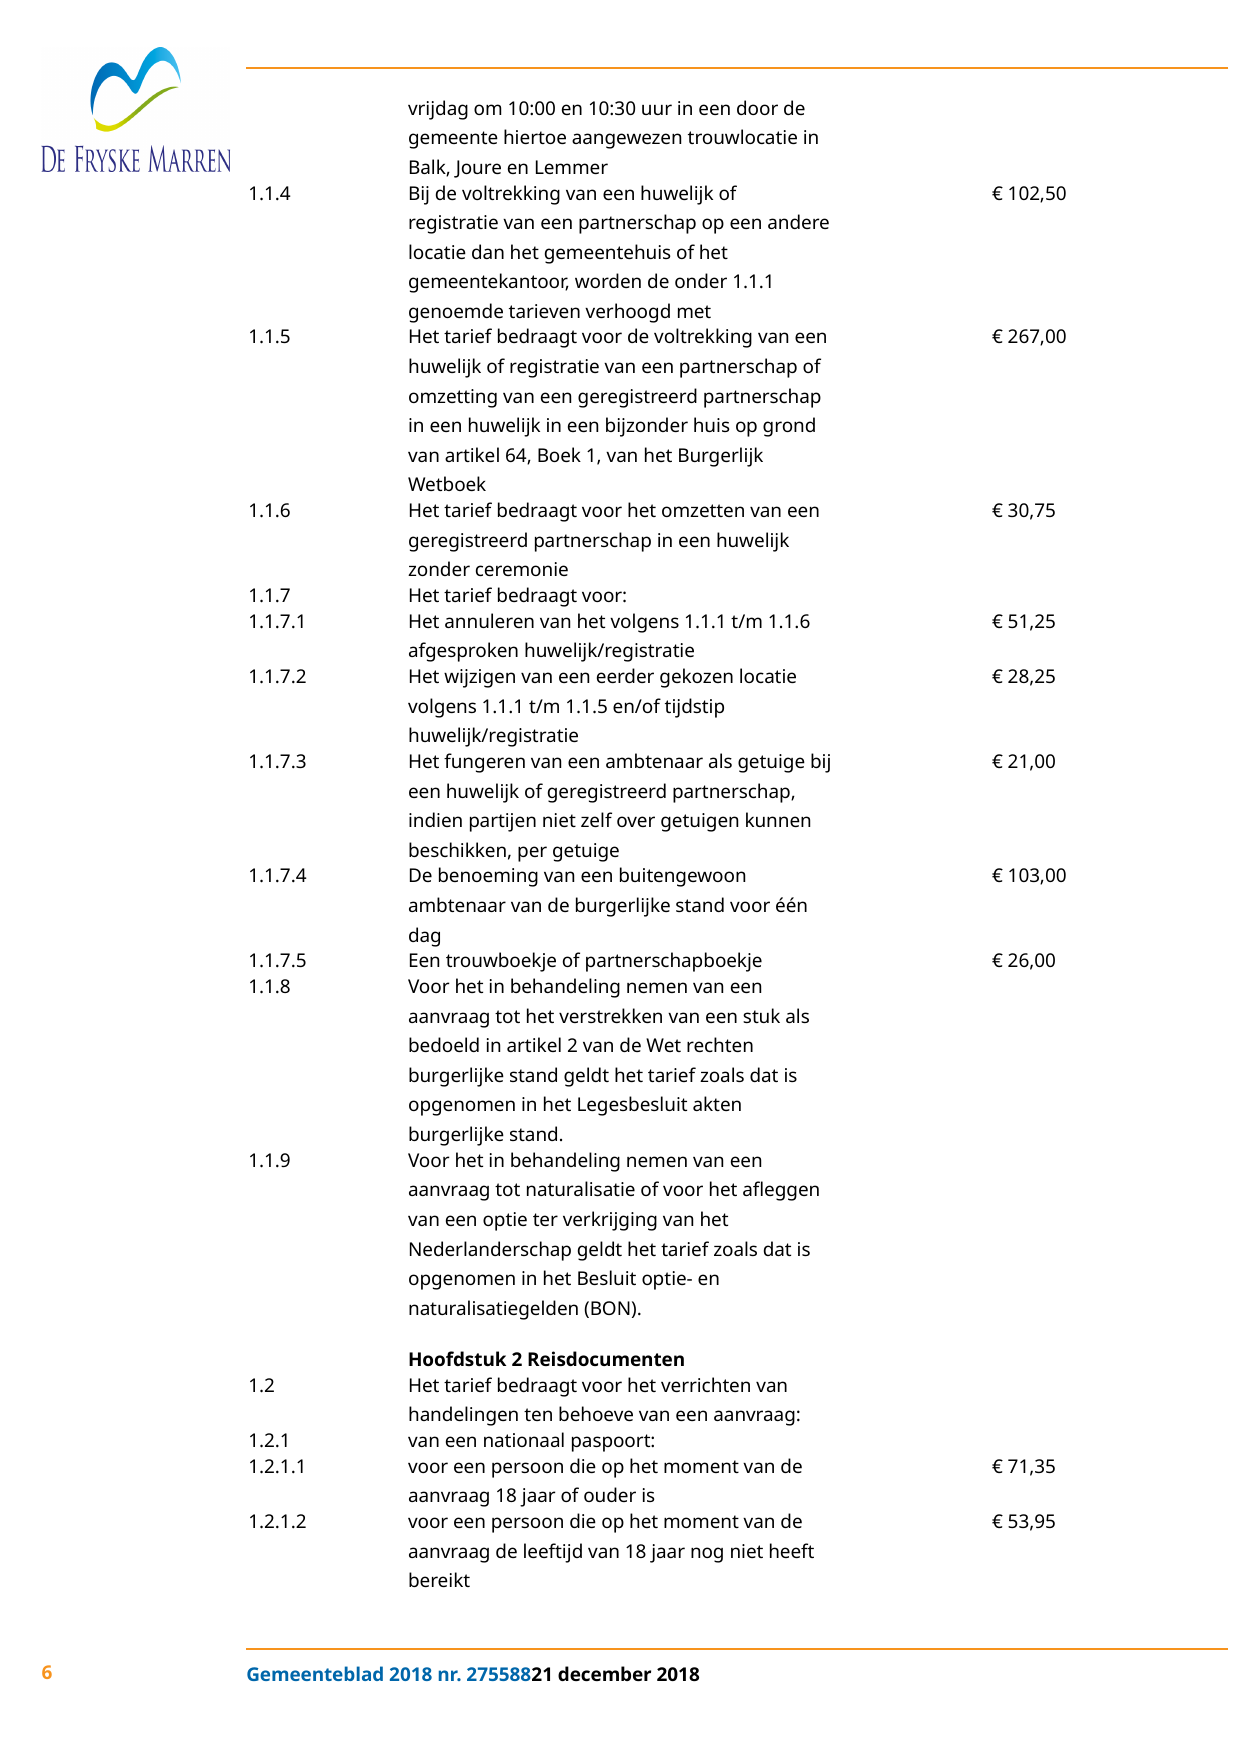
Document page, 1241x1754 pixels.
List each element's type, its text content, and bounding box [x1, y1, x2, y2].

table_cell Het tarief bedraagt voor het verrichten van handelingen ten behoeve van een aanvraag: [408, 1372, 832, 1427]
table_cell van een nationaal paspoort: [408, 1428, 832, 1453]
table_cell [832, 95, 992, 180]
table_cell 1.1.7.3 [248, 748, 408, 863]
table_cell [832, 1509, 992, 1593]
table_cell [832, 324, 992, 497]
table_cell 1.1.7.4 [248, 863, 408, 948]
table_cell Het wijzigen van een eerder gekozen locatie volgens 1.1.1 t/m 1.1.5 en/of tijdstip huwelijk/registratie [408, 663, 832, 748]
table_cell 1.1.7 [248, 582, 408, 608]
table_cell Het tarief bedraagt voor de voltrekking van een huwelijk of registratie van een partnerschap of omzetting van een geregistreerd partnerschap in een huwelijk in een bijzonder huis op grond van artikel 64, Boek 1, van het Burgerlijk Wetboek [408, 324, 832, 497]
table_cell [832, 663, 992, 748]
table_cell [832, 180, 992, 324]
table_cell [248, 1321, 408, 1346]
table_cell € 71,35 [992, 1453, 1152, 1508]
table_cell Het annuleren van het volgens 1.1.1 t/m 1.1.6 afgesproken huwelijk/registratie [408, 608, 832, 663]
table_cell € 21,00 [992, 748, 1152, 863]
table_cell € 53,95 [992, 1509, 1152, 1593]
table_cell Het tarief bedraagt voor: [408, 582, 832, 608]
table_cell [992, 1346, 1152, 1372]
table_cell [992, 1147, 1152, 1321]
table_cell € 30,75 [992, 498, 1152, 582]
table_cell 1.1.7.2 [248, 663, 408, 748]
table_cell Het tarief bedraagt voor het omzetten van een geregistreerd partnerschap in een huwelijk zonder ceremonie [408, 498, 832, 582]
table_cell [832, 582, 992, 608]
table_cell 1.2.1.2 [248, 1509, 408, 1593]
table_cell 1.1.7.1 [248, 608, 408, 663]
table_cell [832, 948, 992, 973]
table_cell [408, 1321, 832, 1346]
table_cell [992, 1321, 1152, 1346]
table_cell € 102,50 [992, 180, 1152, 324]
table_cell 1.2 [248, 1372, 408, 1427]
table_cell Het fungeren van een ambtenaar als getuige bij een huwelijk of geregistreerd partnerschap, indien partijen niet zelf over getuigen kunnen beschikken, per getuige [408, 748, 832, 863]
table_cell € 51,25 [992, 608, 1152, 663]
table_cell 1.1.8 [248, 973, 408, 1147]
table_cell 1.1.6 [248, 498, 408, 582]
table_cell [992, 1372, 1152, 1427]
table_cell € 28,25 [992, 663, 1152, 748]
table_cell [832, 608, 992, 663]
table_cell [832, 1321, 992, 1346]
table_cell voor een persoon die op het moment van de aanvraag 18 jaar of ouder is [408, 1453, 832, 1508]
table_cell [248, 95, 408, 180]
table_cell [832, 1346, 992, 1372]
table_cell € 26,00 [992, 948, 1152, 973]
table_cell [832, 1428, 992, 1453]
table_cell Voor het in behandeling nemen van een aanvraag tot naturalisatie of voor het afleggen van een optie ter verkrijging van het Nederlanderschap geldt het tarief zoals dat is opgenomen in het Besluit optie- en naturalisatiegelden (BON). [408, 1147, 832, 1321]
table_cell [832, 1147, 992, 1321]
table_cell [992, 95, 1152, 180]
table_cell [248, 1346, 408, 1372]
table_cell 1.1.7.5 [248, 948, 408, 973]
table_cell [832, 1453, 992, 1508]
table_cell [992, 973, 1152, 1147]
table_cell 1.1.5 [248, 324, 408, 497]
table_cell € 103,00 [992, 863, 1152, 948]
table_cell De benoeming van een buitengewoon ambtenaar van de burgerlijke stand voor één dag [408, 863, 832, 948]
table_cell 1.1.9 [248, 1147, 408, 1321]
table_cell Hoofdstuk 2 Reisdocumenten [408, 1346, 832, 1372]
table_cell Voor het in behandeling nemen van een aanvraag tot het verstrekken van een stuk als bedoeld in artikel 2 van de Wet rechten burgerlijke stand geldt het tarief zoals dat is opgenomen in het Legesbesluit akten burgerlijke stand. [408, 973, 832, 1147]
table_cell Een trouwboekje of partnerschapboekje [408, 948, 832, 973]
table_cell [832, 973, 992, 1147]
table_cell 1.1.4 [248, 180, 408, 324]
table_cell € 267,00 [992, 324, 1152, 497]
table_cell Bij de voltrekking van een huwelijk of registratie van een partnerschap op een andere locatie dan het gemeentehuis of het gemeentekantoor, worden de onder 1.1.1 genoemde tarieven verhoogd met [408, 180, 832, 324]
table_cell [832, 863, 992, 948]
table_cell [832, 1372, 992, 1427]
picture [41, 47, 231, 172]
table_cell [992, 1428, 1152, 1453]
table_cell [832, 498, 992, 582]
table_cell [832, 748, 992, 863]
table_cell vrijdag om 10:00 en 10:30 uur in een door de gemeente hiertoe aangewezen trouwlocatie in Balk, Joure en Lemmer [408, 95, 832, 180]
table_cell [992, 582, 1152, 608]
table_cell 1.2.1.1 [248, 1453, 408, 1508]
table_cell 1.2.1 [248, 1428, 408, 1453]
table_cell voor een persoon die op het moment van de aanvraag de leeftijd van 18 jaar nog niet heeft bereikt [408, 1509, 832, 1593]
